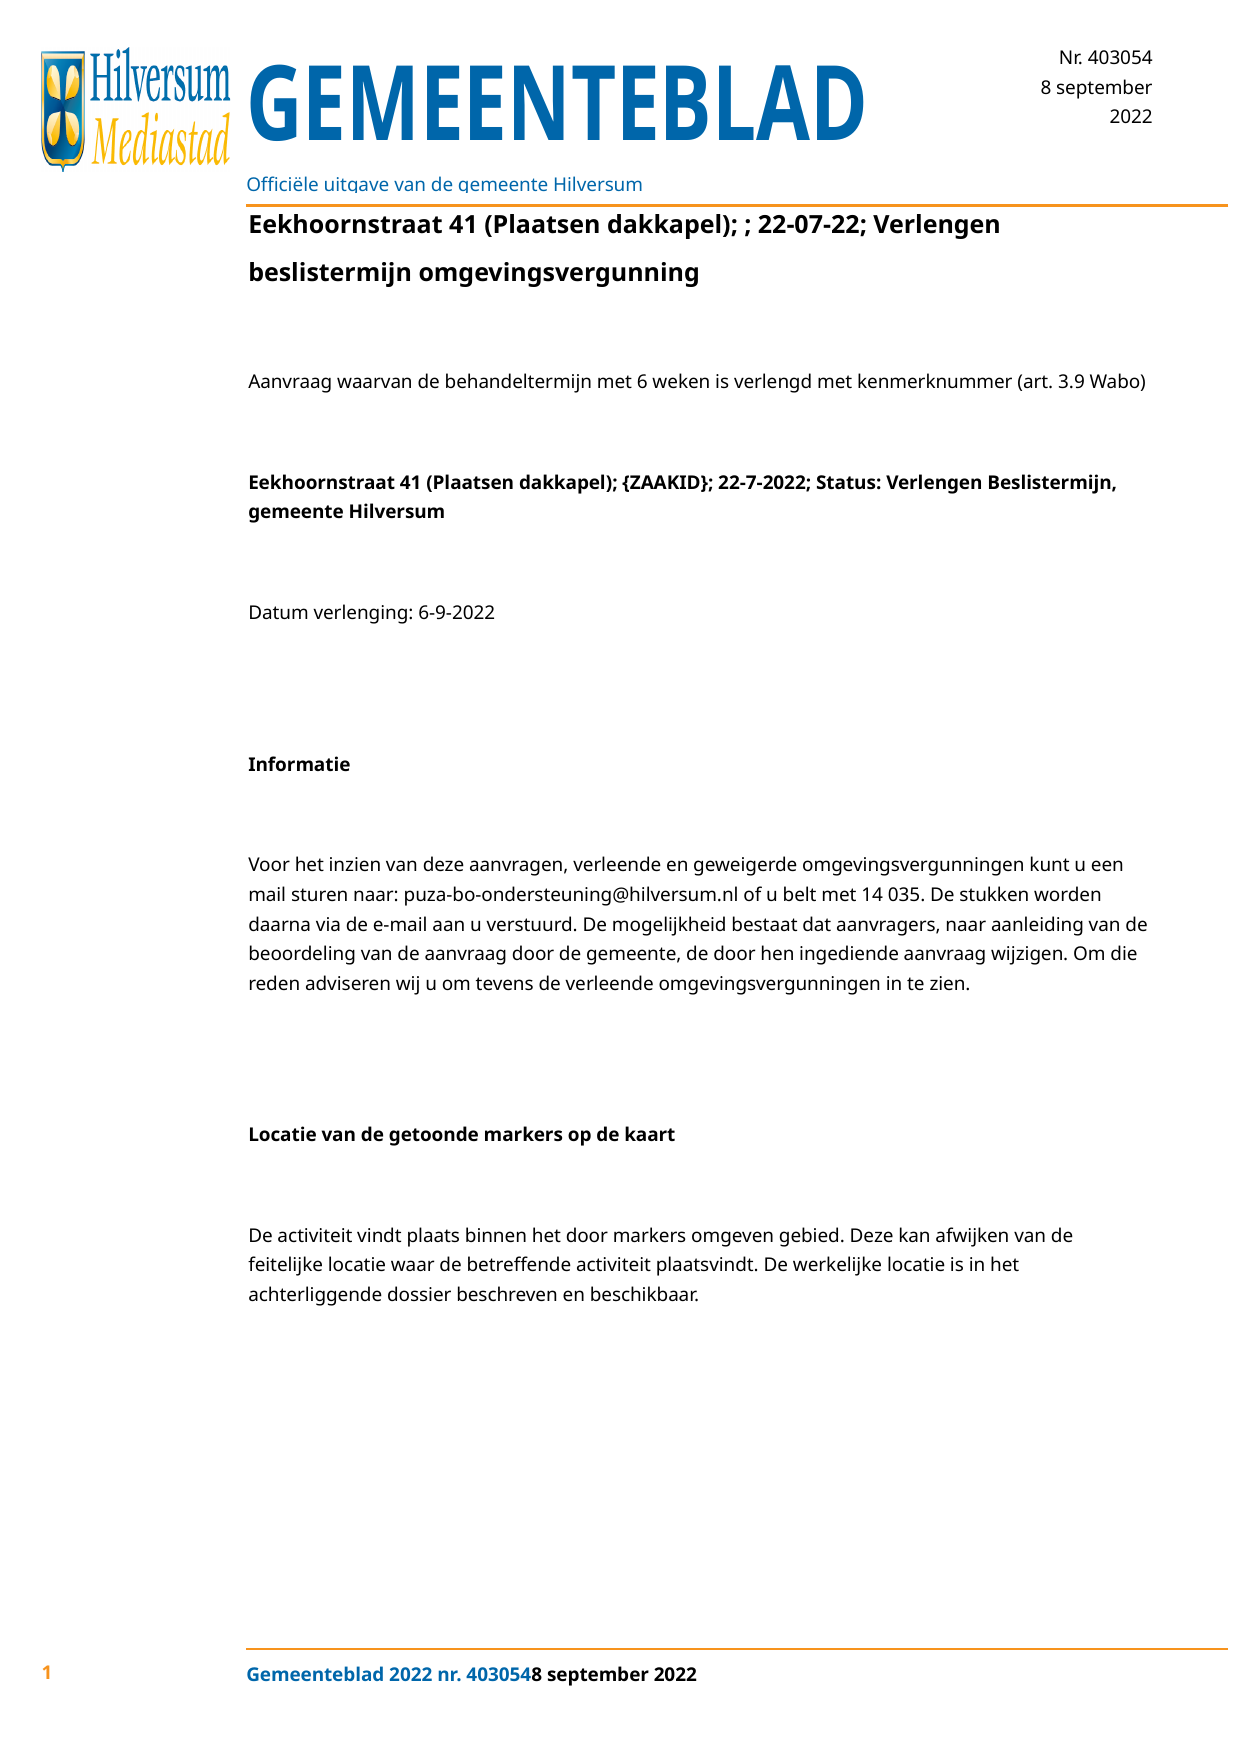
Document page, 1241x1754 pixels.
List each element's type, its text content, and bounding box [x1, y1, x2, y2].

text Locatie van de getoonde markers op de kaart [248, 1121, 1152, 1147]
text Eekhoornstraat 41 (Plaatsen dakkapel); {ZAAKID}; 22-7-2022; Status: Verlengen Beslistermijn, gemeente Hilversum [248, 469, 1152, 524]
text Datum verlenging: 6-9-2022 [248, 599, 1152, 625]
text Eekhoornstraat 41 (Plaatsen dakkapel); ; 22-07-22; Verlengen beslistermijn omgevingsvergunning [248, 207, 1152, 288]
text Aanvraag waarvan de behandeltermijn met 6 weken is verlengd met kenmerknummer (art. 3.9 Wabo) [248, 368, 1152, 394]
picture [41, 47, 231, 172]
text De activiteit vindt plaats binnen het door markers omgeven gebied. Deze kan afwijken van de feitelijke locatie waar de betreffende activiteit plaatsvindt. De werkelijke locatie is in het achterliggende dossier beschreven en beschikbaar. [248, 1222, 1152, 1307]
text Voor het inzien van deze aanvragen, verleende en geweigerde omgevingsvergunningen kunt u een mail sturen naar: puza-bo-ondersteuning@hilversum.nl of u belt met 14 035. De stukken worden daarna via de e-mail aan u verstuurd. De mogelijkheid bestaat dat aanvragers, naar aanleiding van de beoordeling van de aanvraag door de gemeente, de door hen ingediende aanvraag wijzigen. Om die reden adviseren wij u om tevens de verleende omgevingsvergunningen in te zien. [248, 852, 1152, 996]
text Informatie [248, 751, 1152, 777]
